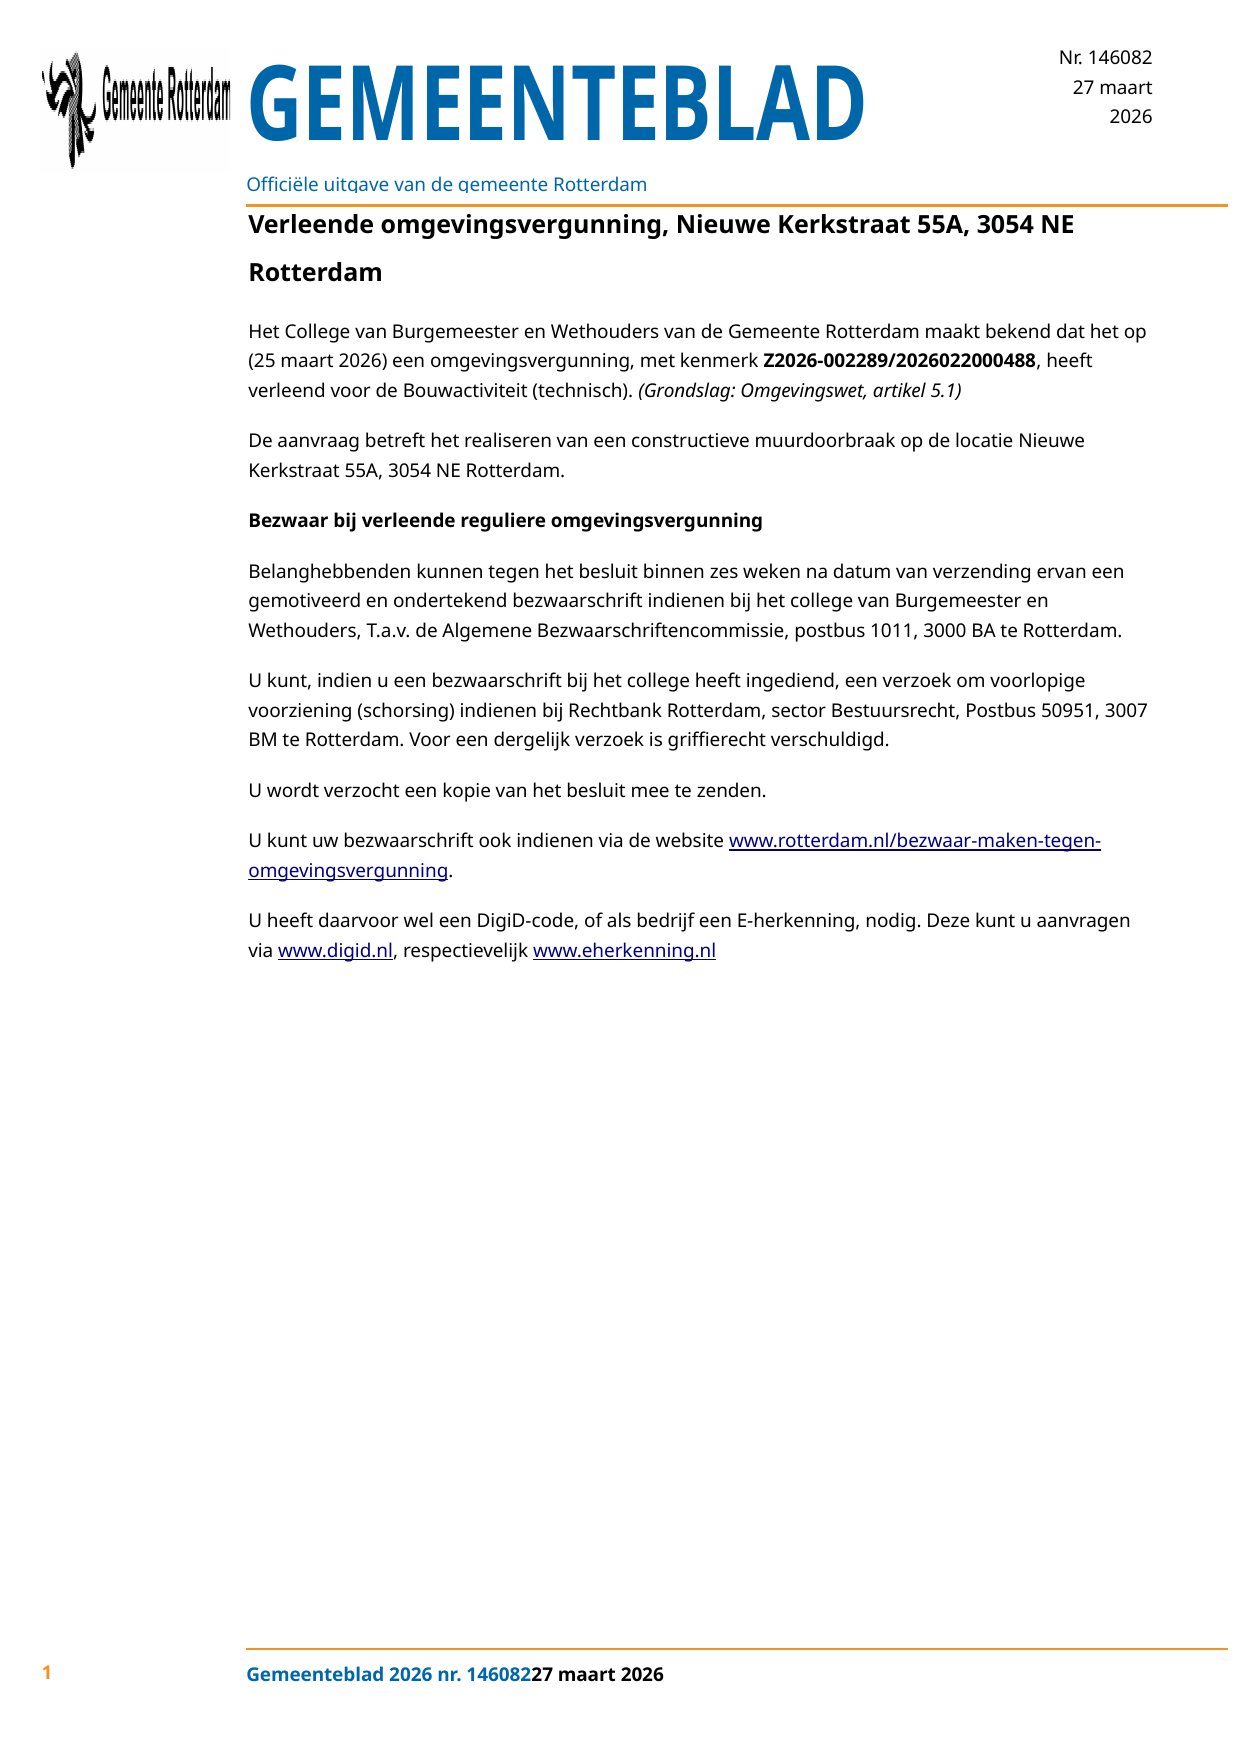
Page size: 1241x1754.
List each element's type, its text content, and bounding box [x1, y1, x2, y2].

picture [41, 47, 231, 172]
text Verleende omgevingsvergunning, Nieuwe Kerkstraat 55A, 3054 NE Rotterdam [248, 207, 1152, 288]
text Belanghebbenden kunnen tegen het besluit binnen zes weken na datum van verzending ervan een gemotiveerd en ondertekend bezwaarschrift indienen bij het college van Burgemeester en Wethouders, T.a.v. de Algemene Bezwaarschriftencommissie, postbus 1011, 3000 BA te Rotterdam. [248, 558, 1152, 643]
text U wordt verzocht een kopie van het besluit mee te zenden. [248, 777, 1152, 803]
text De aanvraag betreft het realiseren van een constructieve muurdoorbraak op de locatie Nieuwe Kerkstraat 55A, 3054 NE Rotterdam. [248, 427, 1152, 483]
text U kunt uw bezwaarschrift ook indienen via de website www.rotterdam.nl/bezwaar-maken-tegen-omgevingsvergunning. [248, 827, 1152, 883]
text Het College van Burgemeester en Wethouders van de Gemeente Rotterdam maakt bekend dat het op (25 maart 2026) een omgevingsvergunning, met kenmerk Z2026-002289/2026022000488, heeft verleend voor de Bouwactiviteit (technisch). (Grondslag: Omgevingswet, artikel 5.1) [248, 318, 1152, 403]
text U kunt, indien u een bezwaarschrift bij het college heeft ingediend, een verzoek om voorlopige voorziening (schorsing) indienen bij Rechtbank Rotterdam, sector Bestuursrecht, Postbus 50951, 3007 BM te Rotterdam. Voor een dergelijk verzoek is griffierecht verschuldigd. [248, 667, 1152, 752]
text Bezwaar bij verleende reguliere omgevingsvergunning [248, 507, 1152, 533]
text U heeft daarvoor wel een DigiD-code, of als bedrijf een E-herkenning, nodig. Deze kunt u aanvragen via www.digid.nl, respectievelijk www.eherkenning.nl [248, 907, 1152, 963]
